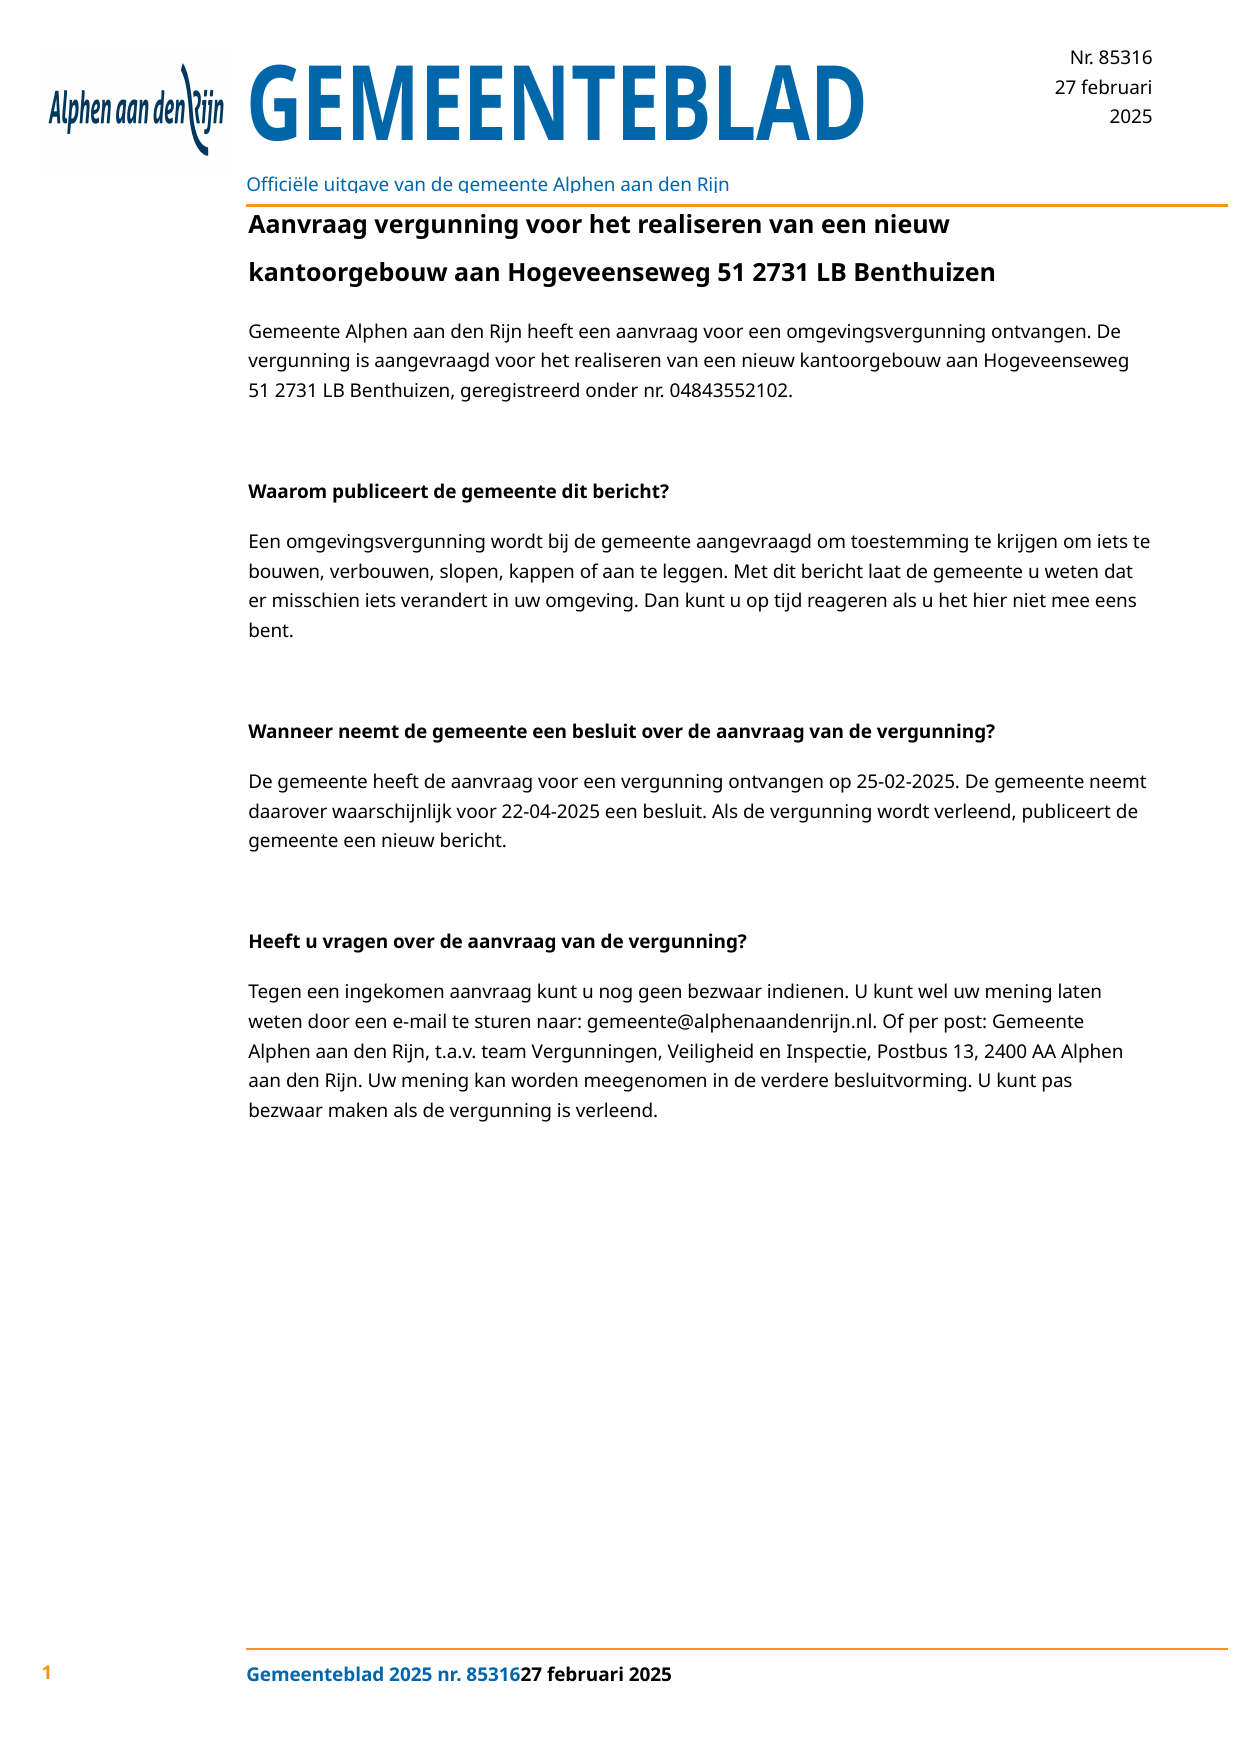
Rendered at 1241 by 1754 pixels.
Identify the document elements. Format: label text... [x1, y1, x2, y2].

text Tegen een ingekomen aanvraag kunt u nog geen bezwaar indienen. U kunt wel uw mening laten weten door een e-mail te sturen naar: gemeente@alphenaandenrijn.nl. Of per post: Gemeente Alphen aan den Rijn, t.a.v. team Vergunningen, Veiligheid en Inspectie, Postbus 13, 2400 AA Alphen aan den Rijn. Uw mening kan worden meegenomen in de verdere besluitvorming. U kunt pas bezwaar maken als de vergunning is verleend. [248, 979, 1152, 1123]
text Gemeente Alphen aan den Rijn heeft een aanvraag voor een omgevingsvergunning ontvangen. De vergunning is aangevraagd voor het realiseren van een nieuw kantoorgebouw aan Hogeveenseweg 51 2731 LB Benthuizen, geregistreerd onder nr. 04843552102. [248, 318, 1152, 403]
text De gemeente heeft de aanvraag voor een vergunning ontvangen op 25-02-2025. De gemeente neemt daarover waarschijnlijk voor 22-04-2025 een besluit. Als de vergunning wordt verleend, publiceert de gemeente een nieuw bericht. [248, 768, 1152, 853]
text Wanneer neemt de gemeente een besluit over de aanvraag van de vergunning? [248, 718, 1152, 744]
text Heeft u vragen over de aanvraag van de vergunning? [248, 928, 1152, 954]
text Aanvraag vergunning voor het realiseren van een nieuw kantoorgebouw aan Hogeveenseweg 51 2731 LB Benthuizen [248, 207, 1152, 288]
text Een omgevingsvergunning wordt bij de gemeente aangevraagd om toestemming te krijgen om iets te bouwen, verbouwen, slopen, kappen of aan te leggen. Met dit bericht laat de gemeente u weten dat er misschien iets verandert in uw omgeving. Dan kunt u op tijd reageren als u het hier niet mee eens bent. [248, 528, 1152, 643]
text Waarom publiceert de gemeente dit bericht? [248, 478, 1152, 504]
picture [41, 47, 231, 172]
